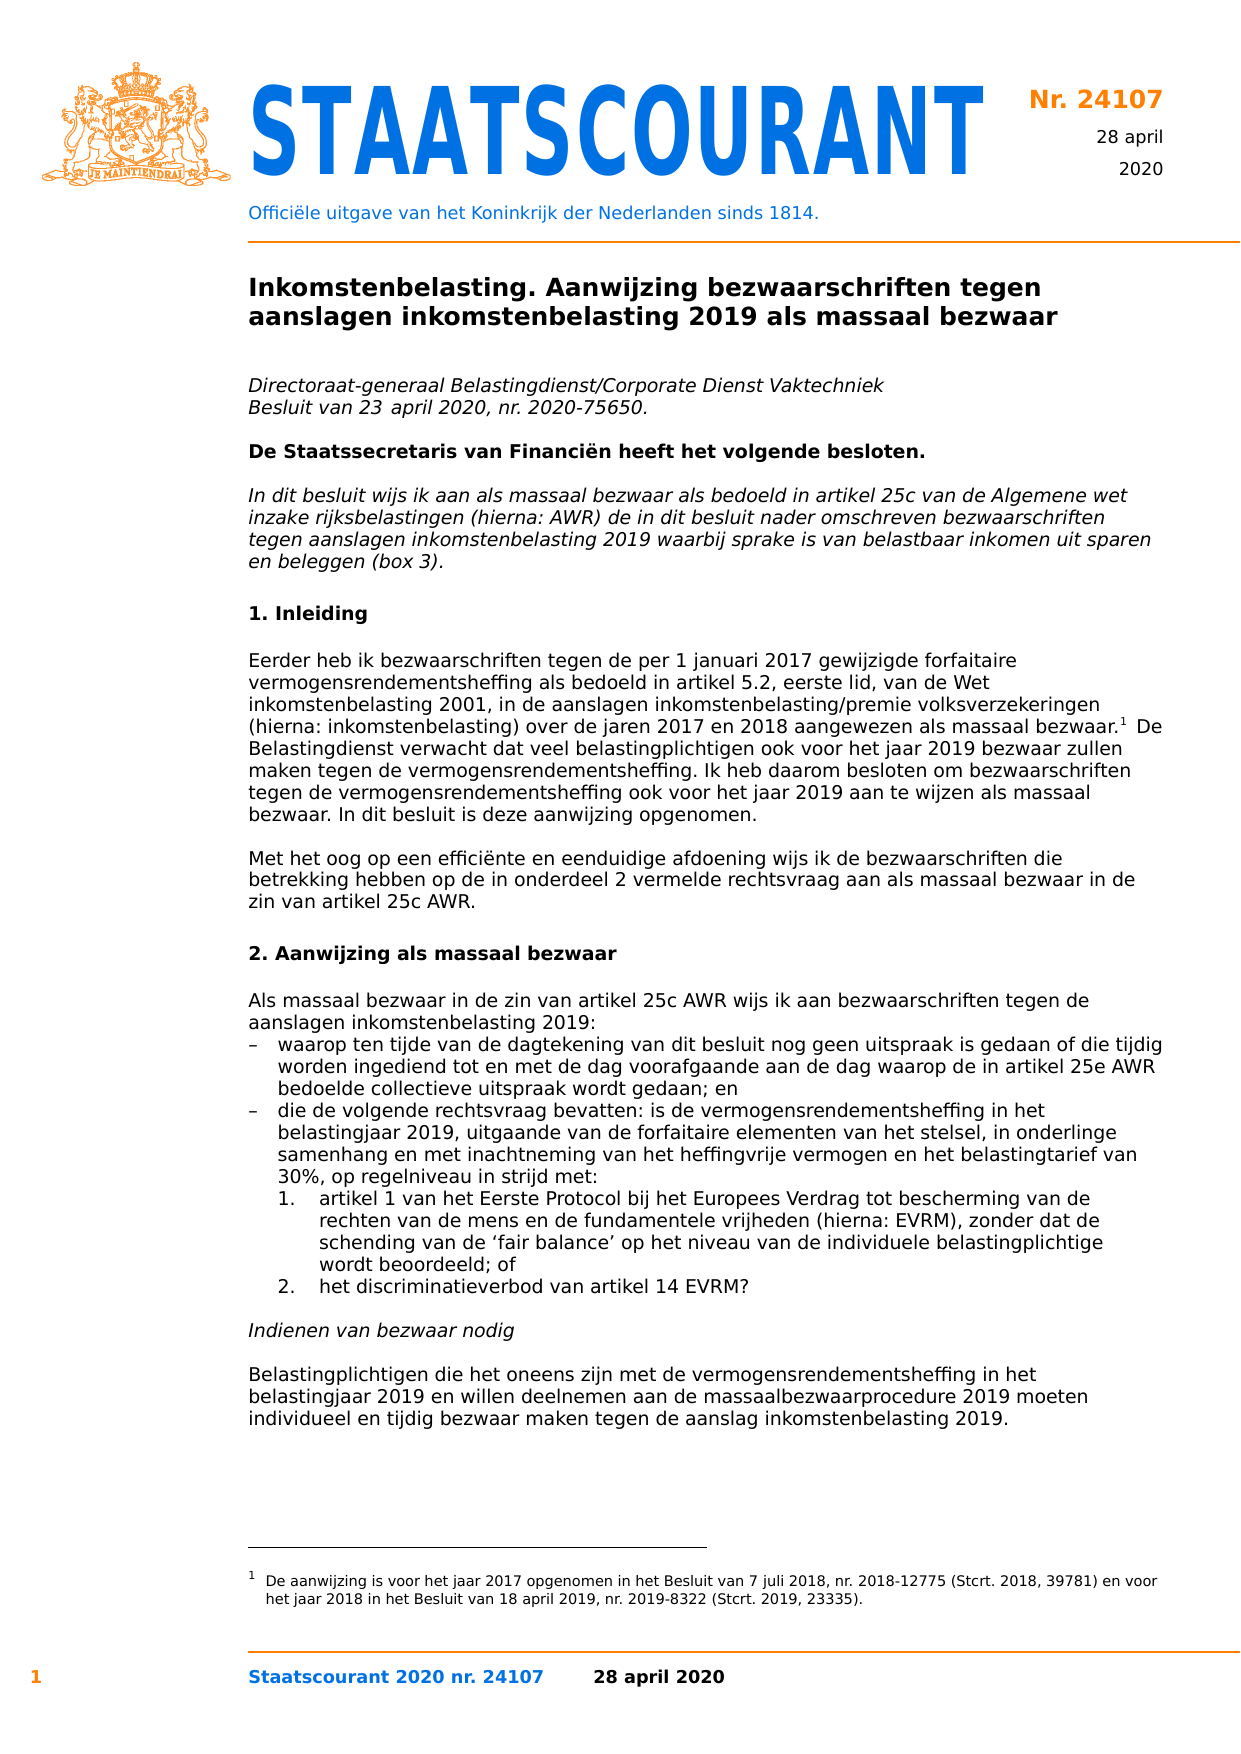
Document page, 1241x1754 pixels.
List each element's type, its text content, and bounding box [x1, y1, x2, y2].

text 1. artikel 1 van het Eerste Protocol bij het Europees Verdrag tot bescherming van de rechten van de mens en de fundamentele vrijheden (hierna: EVRM), zonder dat de schending van de ‘fair balance’ op het niveau van de individuele belastingplichtige wordt beoordeeld; of [277, 1188, 1163, 1276]
text Met het oog op een efficiënte en eenduidige afdoening wijs ik de bezwaarschriften die betrekking hebben op de in onderdeel 2 vermelde rechtsvraag aan als massaal bezwaar in de zin van artikel 25c AWR. [248, 847, 1163, 913]
text – waarop ten tijde van de dagtekening van dit besluit nog geen uitspraak is gedaan of die tijdig worden ingediend tot en met de dag voorafgaande aan de dag waarop de in artikel 25e AWR bedoelde collectieve uitspraak wordt gedaan; en [248, 1034, 1163, 1100]
subtitle Indienen van bezwaar nodig [248, 1320, 1163, 1342]
subtitle 1. Inleiding [248, 603, 1163, 625]
subtitle 2. Aanwijzing als massaal bezwaar [248, 943, 1163, 965]
text Belastingplichtigen die het oneens zijn met de vermogensrendementsheffing in het belastingjaar 2019 en willen deelnemen aan de massaalbezwaarprocedure 2019 moeten individueel en tijdig bezwaar maken tegen de aanslag inkomstenbelasting 2019. [248, 1364, 1163, 1430]
text 2. het discriminatieverbod van artikel 14 EVRM? [277, 1276, 1163, 1298]
text Directoraat-generaal Belastingdienst/Corporate Dienst Vaktechniek [248, 375, 1163, 397]
text Besluit van 23 april 2020, nr. 2020-75650. [248, 397, 1163, 419]
table_cell Officiële uitgave van het Koninkrijk der Nederlanden sinds 1814. [248, 203, 1240, 241]
text In dit besluit wijs ik aan als massaal bezwaar als bedoeld in artikel 25c van de Algemene wet inzake rijksbelastingen (hierna: AWR) de in dit besluit nader omschreven bezwaarschriften tegen aanslagen inkomstenbelasting 2019 waarbij sprake is van belastbaar inkomen uit sparen en beleggen (box 3). [248, 485, 1163, 573]
text De Staatssecretaris van Financiën heeft het volgende besloten. [248, 441, 1163, 463]
text Als massaal bezwaar in de zin van artikel 25c AWR wijs ik aan bezwaarschriften tegen de aanslagen inkomstenbelasting 2019: [248, 990, 1163, 1034]
table_cell 2020 [998, 153, 1240, 203]
table_header STAATSCOURANT [248, 62, 998, 203]
picture [41, 62, 231, 186]
table_header [25, 62, 248, 241]
table_cell 28 april [998, 121, 1240, 153]
table_header Nr. 24107 [998, 62, 1240, 121]
text De aanwijzing is voor het jaar 2017 opgenomen in het Besluit van 7 juli 2018, nr. 2018-12775 (Stcrt. 2018, 39781) en voor het jaar 2018 in het Besluit van 18 april 2019, nr. 2019-8322 (Stcrt. 2019, 23335). [248, 1569, 1163, 1608]
text – die de volgende rechtsvraag bevatten: is de vermogensrendementsheffing in het belastingjaar 2019, uitgaande van de forfaitaire elementen van het stelsel, in onderlinge samenhang en met inachtneming van het heffingvrije vermogen en het belastingtarief van 30%, op regelniveau in strijd met: [248, 1100, 1163, 1188]
text Eerder heb ik bezwaarschriften tegen de per 1 januari 2017 gewijzigde forfaitaire vermogensrendementsheffing als bedoeld in artikel 5.2, eerste lid, van de Wet inkomstenbelasting 2001, in de aanslagen inkomstenbelasting/premie volksverzekeringen (hierna: inkomstenbelasting) over de jaren 2017 en 2018 aangewezen als massaal bezwaar. De Belastingdienst verwacht dat veel belastingplichtigen ook voor het jaar 2019 bezwaar zullen maken tegen de vermogensrendementsheffing. Ik heb daarom besloten om bezwaarschriften tegen de vermogensrendementsheffing ook voor het jaar 2019 aan te wijzen als massaal bezwaar. In dit besluit is deze aanwijzing opgenomen. [248, 650, 1163, 826]
subtitle Inkomstenbelasting. Aanwijzing bezwaarschriften tegen aanslagen inkomstenbelasting 2019 als massaal bezwaar [248, 273, 1163, 331]
